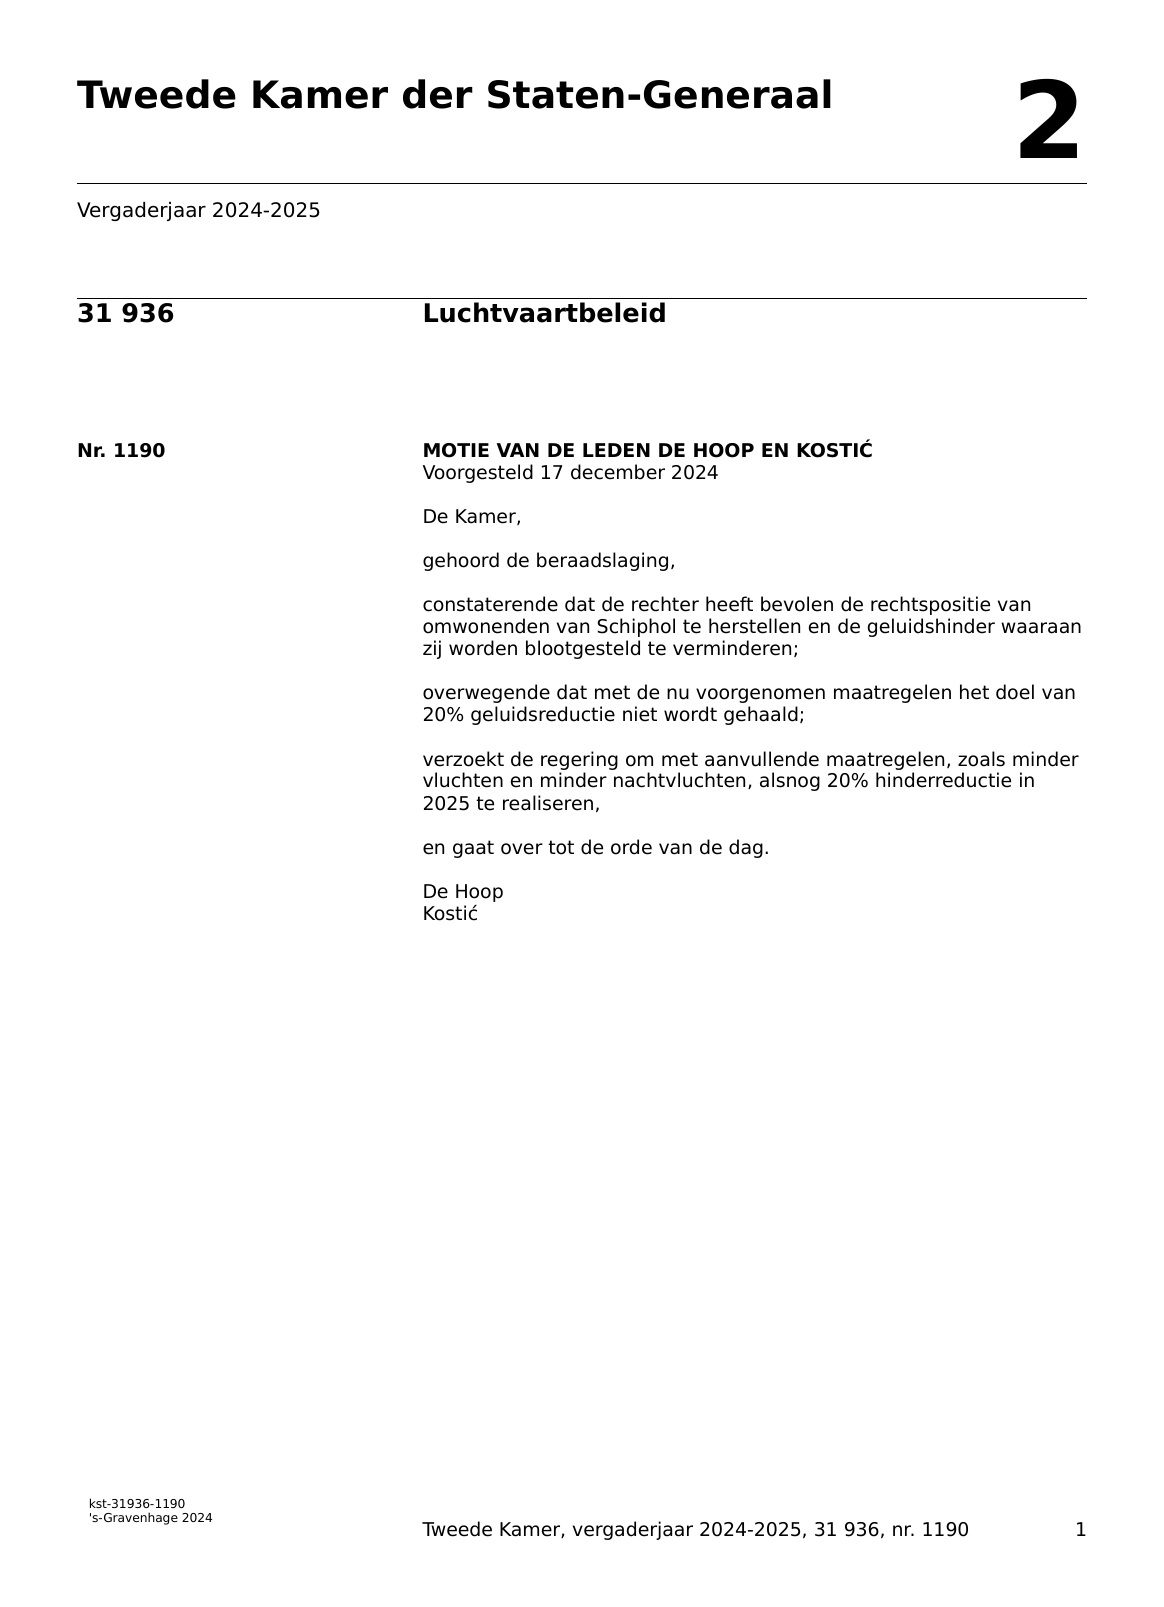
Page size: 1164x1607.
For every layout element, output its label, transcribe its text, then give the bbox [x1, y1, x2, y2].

text verzoekt de regering om met aanvullende maatregelen, zoals minder vluchten en minder nachtvluchten, alsnog 20% hinderreductie in 2025 te realiseren, [422, 748, 1087, 814]
subtitle Nr. 1190 MOTIE VAN DE LEDEN DE HOOP EN KOSTIĆ [77, 440, 1087, 462]
text kst-31936-1190 [88, 1497, 323, 1511]
text en gaat over tot de orde van de dag. [422, 837, 1087, 858]
text overwegende dat met de nu voorgenomen maatregelen het doel van 20% geluidsreductie niet wordt gehaald; [422, 682, 1087, 726]
text De Hoop [422, 881, 1087, 903]
text Voorgesteld 17 december 2024 [422, 462, 1087, 484]
text gehoord de beraadslaging, [422, 550, 1087, 572]
text Kostić [422, 903, 1087, 925]
subtitle 31 936 Luchtvaartbeleid [77, 299, 1087, 329]
text 's-Gravenhage 2024 [88, 1511, 323, 1525]
table_header 2 [886, 59, 1087, 183]
text De Kamer, [422, 506, 1087, 528]
table_cell Vergaderjaar 2024-2025 [77, 184, 1087, 298]
table_header Tweede Kamer der Staten-Generaal [77, 59, 886, 183]
text constaterende dat de rechter heeft bevolen de rechtspositie van omwonenden van Schiphol te herstellen en de geluidshinder waaraan zij worden blootgesteld te verminderen; [422, 594, 1087, 660]
